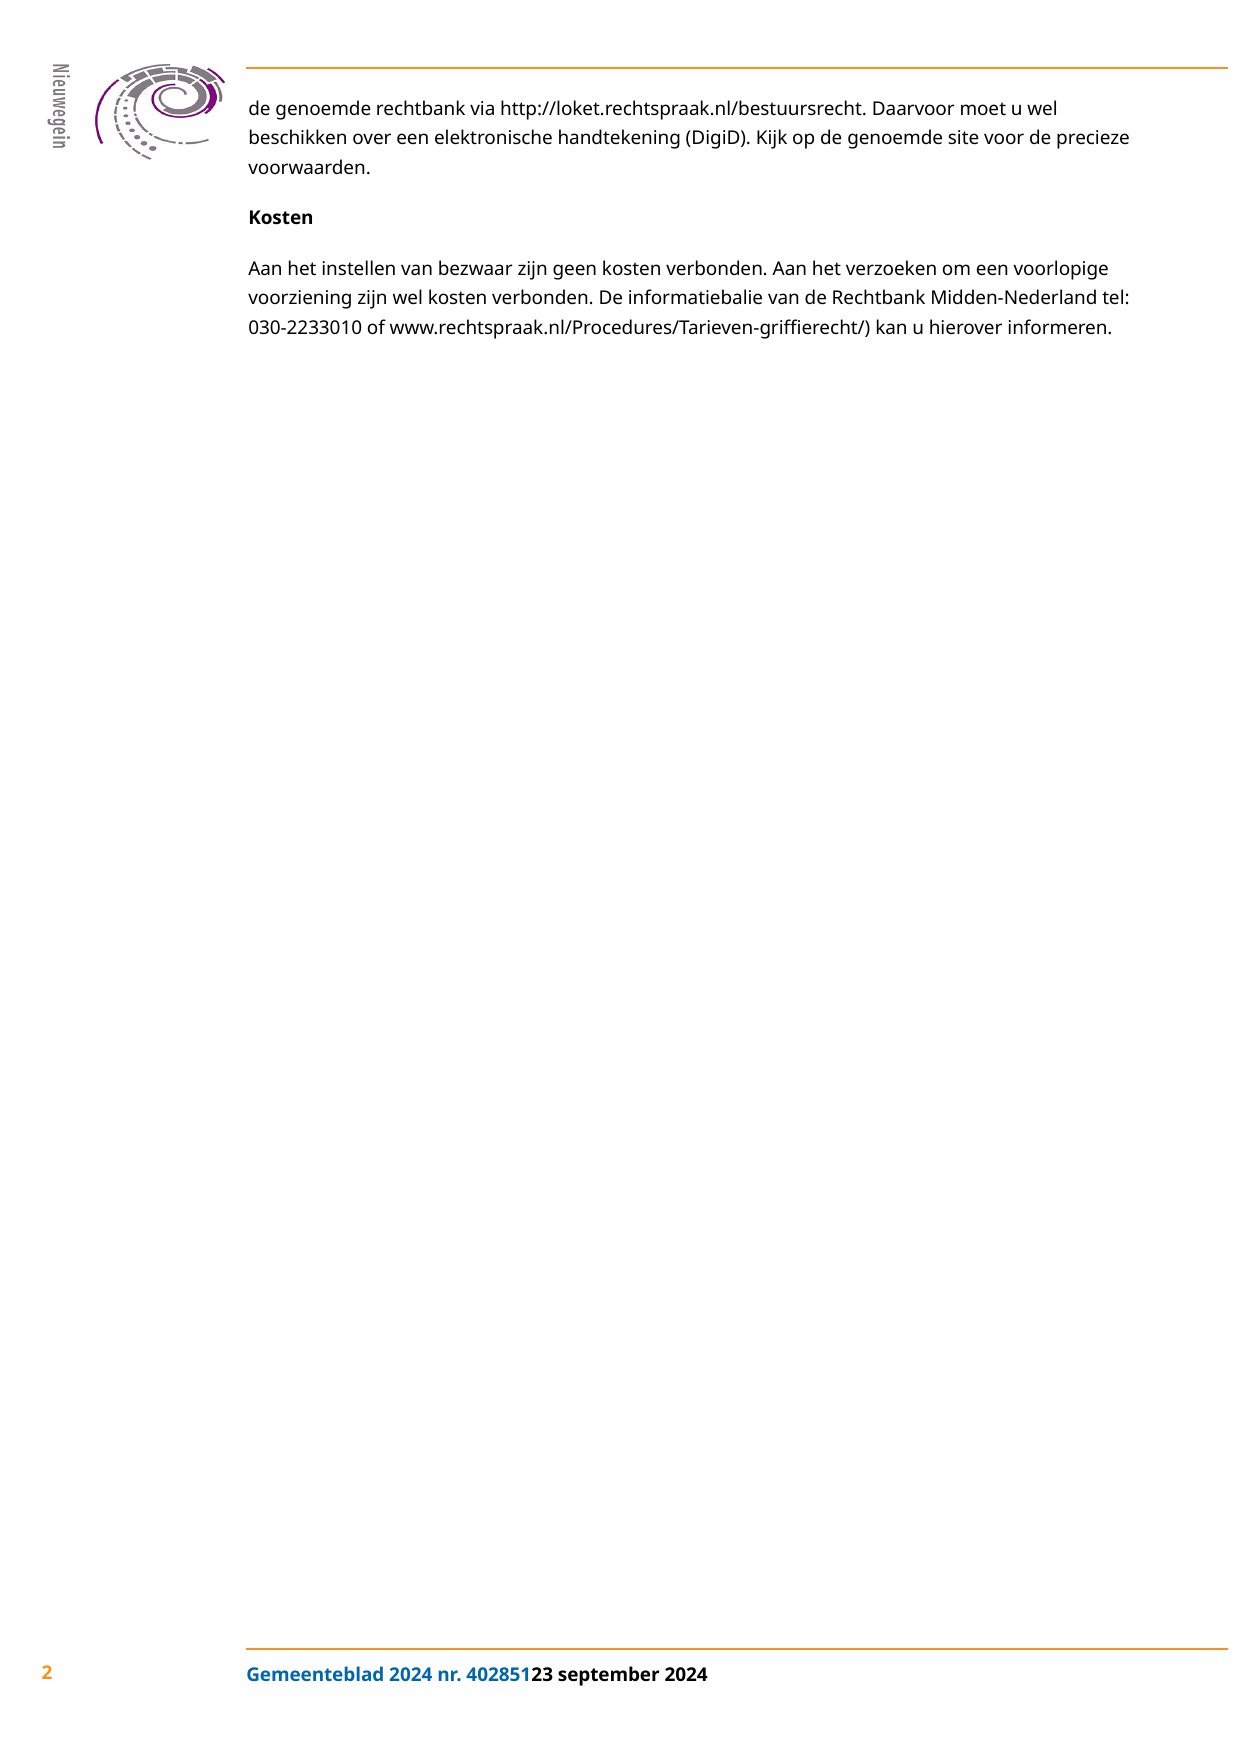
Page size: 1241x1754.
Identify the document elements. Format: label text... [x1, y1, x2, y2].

text Kosten [248, 204, 1152, 230]
text de genoemde rechtbank via http://loket.rechtspraak.nl/bestuursrecht. Daarvoor moet u wel beschikken over een elektronische handtekening (DigiD). Kijk op de genoemde site voor de precieze voorwaarden. [248, 95, 1152, 180]
text Aan het instellen van bezwaar zijn geen kosten verbonden. Aan het verzoeken om een voorlopige voorziening zijn wel kosten verbonden. De informatiebalie van de Rechtbank Midden-Nederland tel: 030-2233010 of www.rechtspraak.nl/Procedures/Tarieven-griffierecht/) kan u hierover informeren. [248, 255, 1152, 340]
picture [41, 47, 231, 172]
